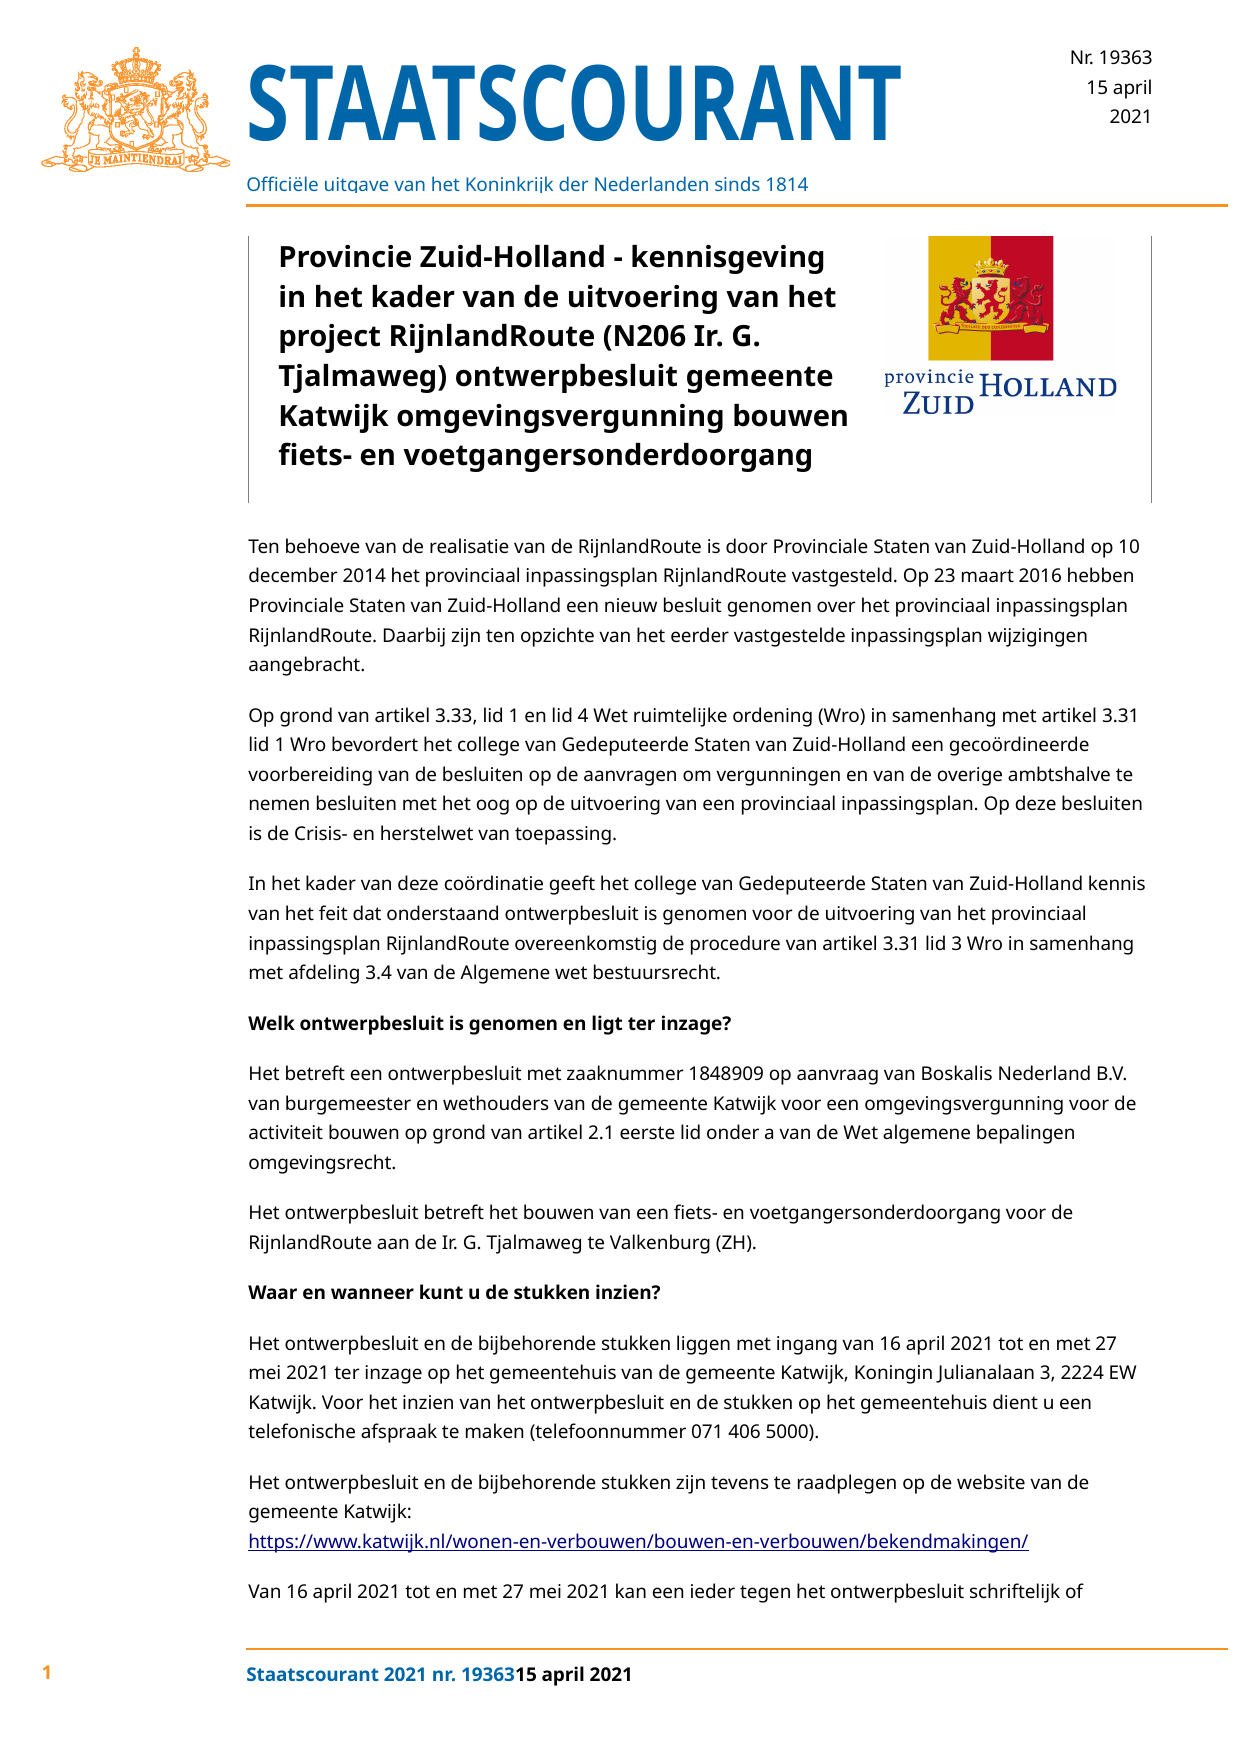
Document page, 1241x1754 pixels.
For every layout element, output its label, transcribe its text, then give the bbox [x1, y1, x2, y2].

table_header [850, 414, 1151, 503]
text Op grond van artikel 3.33, lid 1 en lid 4 Wet ruimtelijke ordening (Wro) in samenhang met artikel 3.31 lid 1 Wro bevordert het college van Gedeputeerde Staten van Zuid-Holland een gecoördineerde voorbereiding van de besluiten op de aanvragen om vergunningen en van de overige ambtshalve te nemen besluiten met het oog op de uitvoering van een provinciaal inpassingsplan. Op deze besluiten is de Crisis- en herstelwet van toepassing. [248, 702, 1152, 846]
table_header [1117, 236, 1151, 413]
text In het kader van deze coördinatie geeft het college van Gedeputeerde Staten van Zuid-Holland kennis van het feit dat onderstaand ontwerpbesluit is genomen voor de uitvoering van het provinciaal inpassingsplan RijnlandRoute overeenkomstig de procedure van artikel 3.31 lid 3 Wro in samenhang met afdeling 3.4 van de Algemene wet bestuursrecht. [248, 871, 1152, 985]
picture [885, 236, 1117, 414]
text Waar en wanneer kunt u de stukken inzien? [248, 1279, 1152, 1305]
text Het ontwerpbesluit betreft het bouwen van een fiets- en voetgangersonderdoorgang voor de RijnlandRoute aan de Ir. G. Tjalmaweg te Valkenburg (ZH). [248, 1199, 1152, 1254]
table_header [850, 236, 885, 413]
text Het ontwerpbesluit en de bijbehorende stukken liggen met ingang van 16 april 2021 tot en met 27 mei 2021 ter inzage op het gemeentehuis van de gemeente Katwijk, Koningin Julianalaan 3, 2224 EW Katwijk. Voor het inzien van het ontwerpbesluit en de stukken op het gemeentehuis dient u een telefonische afspraak te maken (telefoonnummer 071 406 5000). [248, 1330, 1152, 1444]
text Welk ontwerpbesluit is genomen en ligt ter inzage? [248, 1010, 1152, 1035]
picture [41, 47, 231, 172]
table_header Provincie Zuid-Holland - kennisgeving in het kader van de uitvoering van het project RijnlandRoute (N206 Ir. G. Tjalmaweg) ontwerpbesluit gemeente Katwijk omgevingsvergunning bouwen fiets- en voetgangersonderdoorgang [249, 236, 850, 503]
text Ten behoeve van de realisatie van de RijnlandRoute is door Provinciale Staten van Zuid-Holland op 10 december 2014 het provinciaal inpassingsplan RijnlandRoute vastgesteld. Op 23 maart 2016 hebben Provinciale Staten van Zuid-Holland een nieuw besluit genomen over het provinciaal inpassingsplan RijnlandRoute. Daarbij zijn ten opzichte van het eerder vastgestelde inpassingsplan wijzigingen aangebracht. [248, 533, 1152, 677]
text Van 16 april 2021 tot en met 27 mei 2021 kan een ieder tegen het ontwerpbesluit schriftelijk of [248, 1578, 1152, 1604]
text Het betreft een ontwerpbesluit met zaaknummer 1848909 op aanvraag van Boskalis Nederland B.V. van burgemeester en wethouders van de gemeente Katwijk voor een omgevingsvergunning voor de activiteit bouwen op grond van artikel 2.1 eerste lid onder a van de Wet algemene bepalingen omgevingsrecht. [248, 1060, 1152, 1174]
text Het ontwerpbesluit en de bijbehorende stukken zijn tevens te raadplegen op de website van de gemeente Katwijk: https://www.katwijk.nl/wonen-en-verbouwen/bouwen-en-verbouwen/bekendmakingen/ [248, 1469, 1152, 1554]
